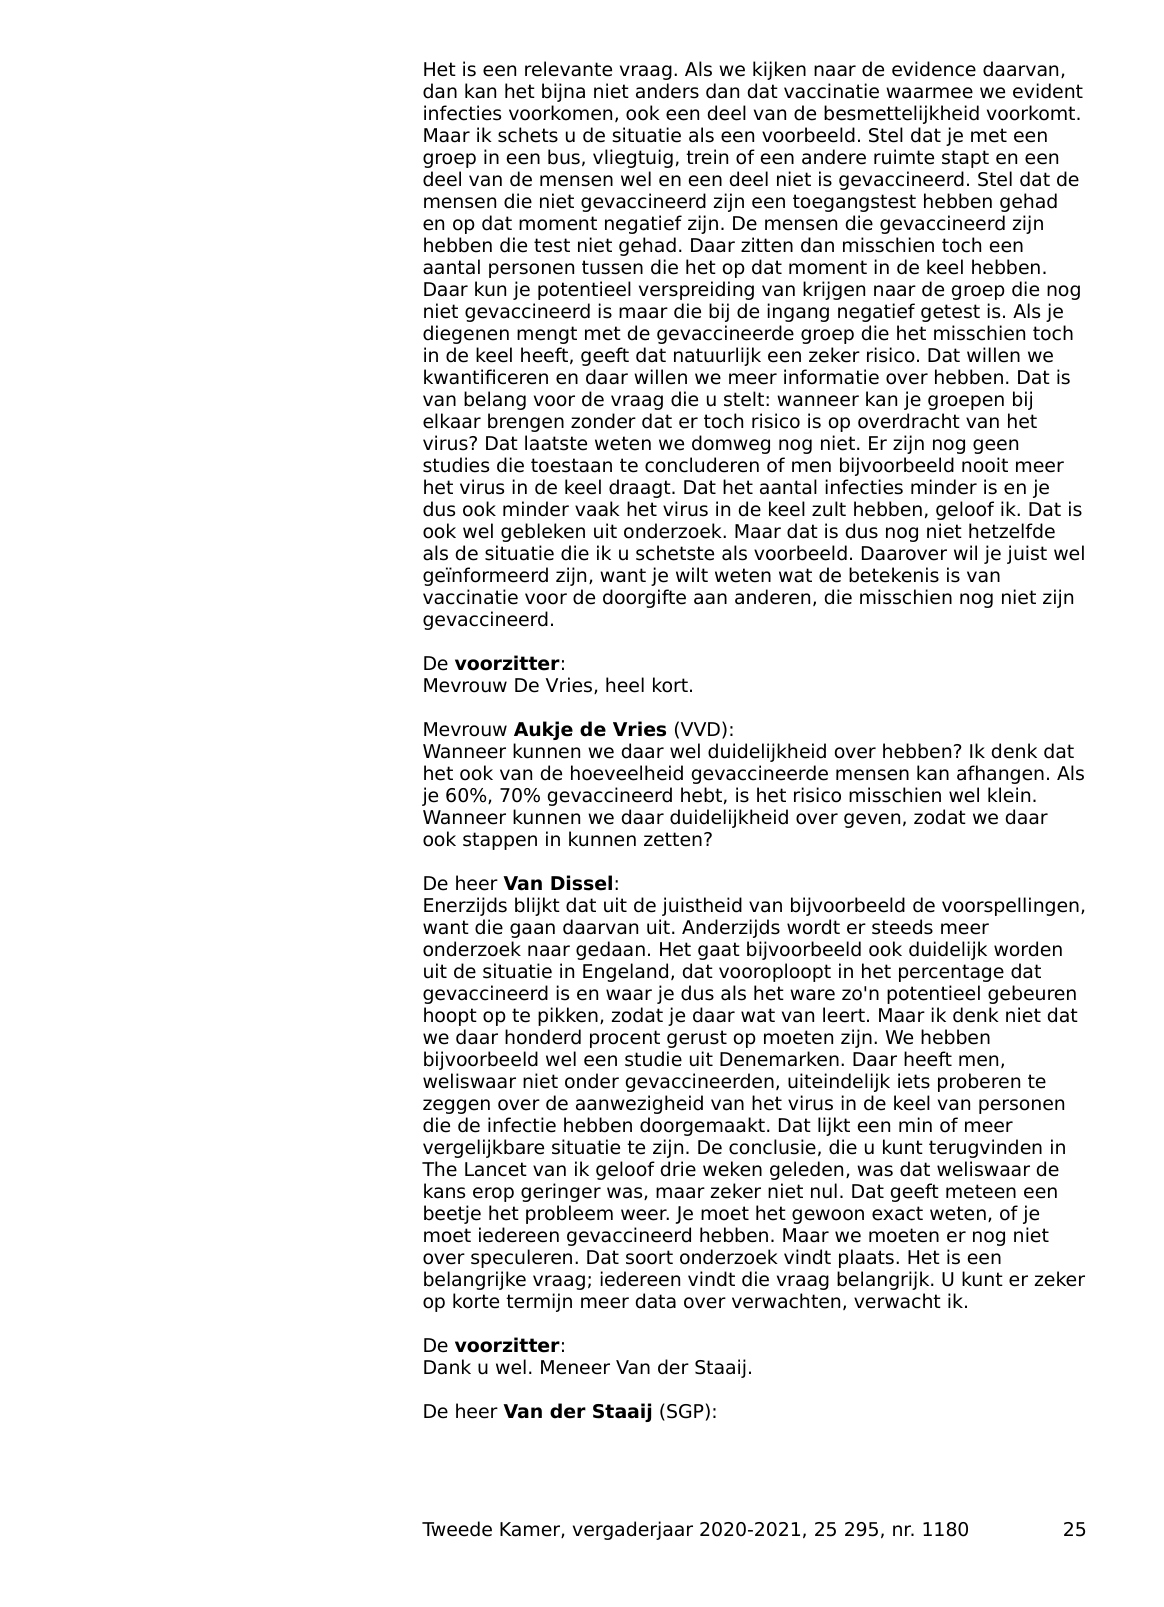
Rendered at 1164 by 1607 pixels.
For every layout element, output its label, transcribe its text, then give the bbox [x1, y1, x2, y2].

text De voorzitter: [422, 1335, 1087, 1357]
text De heer Van der Staaij (SGP): [422, 1401, 1087, 1423]
text De heer Van Dissel: [422, 873, 1087, 895]
text Enerzijds blijkt dat uit de juistheid van bijvoorbeeld de voorspellingen, want die gaan daarvan uit. Anderzijds wordt er steeds meer onderzoek naar gedaan. Het gaat bijvoorbeeld ook duidelijk worden uit de situatie in Engeland, dat vooroploopt in het percentage dat gevaccineerd is en waar je dus als het ware zo'n potentieel gebeuren hoopt op te pikken, zodat je daar wat van leert. Maar ik denk niet dat we daar honderd procent gerust op moeten zijn. We hebben bijvoorbeeld wel een studie uit Denemarken. Daar heeft men, weliswaar niet onder gevaccineerden, uiteindelijk iets proberen te zeggen over de aanwezigheid van het virus in de keel van personen die de infectie hebben doorgemaakt. Dat lijkt een min of meer vergelijkbare situatie te zijn. De conclusie, die u kunt terugvinden in The Lancet van ik geloof drie weken geleden, was dat weliswaar de kans erop geringer was, maar zeker niet nul. Dat geeft meteen een beetje het probleem weer. Je moet het gewoon exact weten, of je moet iedereen gevaccineerd hebben. Maar we moeten er nog niet over speculeren. Dat soort onderzoek vindt plaats. Het is een belangrijke vraag; iedereen vindt die vraag belangrijk. U kunt er zeker op korte termijn meer data over verwachten, verwacht ik. [422, 895, 1087, 1312]
text Het is een relevante vraag. Als we kijken naar de evidence daarvan, dan kan het bijna niet anders dan dat vaccinatie waarmee we evident infecties voorkomen, ook een deel van de besmettelijkheid voorkomt. Maar ik schets u de situatie als een voorbeeld. Stel dat je met een groep in een bus, vliegtuig, trein of een andere ruimte stapt en een deel van de mensen wel en een deel niet is gevaccineerd. Stel dat de mensen die niet gevaccineerd zijn een toegangstest hebben gehad en op dat moment negatief zijn. De mensen die gevaccineerd zijn hebben die test niet gehad. Daar zitten dan misschien toch een aantal personen tussen die het op dat moment in de keel hebben. Daar kun je potentieel verspreiding van krijgen naar de groep die nog niet gevaccineerd is maar die bij de ingang negatief getest is. Als je diegenen mengt met de gevaccineerde groep die het misschien toch in de keel heeft, geeft dat natuurlijk een zeker risico. Dat willen we kwantificeren en daar willen we meer informatie over hebben. Dat is van belang voor de vraag die u stelt: wanneer kan je groepen bij elkaar brengen zonder dat er toch risico is op overdracht van het virus? Dat laatste weten we domweg nog niet. Er zijn nog geen studies die toestaan te concluderen of men bijvoorbeeld nooit meer het virus in de keel draagt. Dat het aantal infecties minder is en je dus ook minder vaak het virus in de keel zult hebben, geloof ik. Dat is ook wel gebleken uit onderzoek. Maar dat is dus nog niet hetzelfde als de situatie die ik u schetste als voorbeeld. Daarover wil je juist wel geïnformeerd zijn, want je wilt weten wat de betekenis is van vaccinatie voor de doorgifte aan anderen, die misschien nog niet zijn gevaccineerd. [422, 59, 1087, 631]
text Mevrouw De Vries, heel kort. [422, 675, 1087, 697]
text Dank u wel. Meneer Van der Staaij. [422, 1357, 1087, 1379]
text Wanneer kunnen we daar wel duidelijkheid over hebben? Ik denk dat het ook van de hoeveelheid gevaccineerde mensen kan afhangen. Als je 60%, 70% gevaccineerd hebt, is het risico misschien wel klein. Wanneer kunnen we daar duidelijkheid over geven, zodat we daar ook stappen in kunnen zetten? [422, 741, 1087, 851]
text Mevrouw Aukje de Vries (VVD): [422, 719, 1087, 741]
text De voorzitter: [422, 653, 1087, 675]
